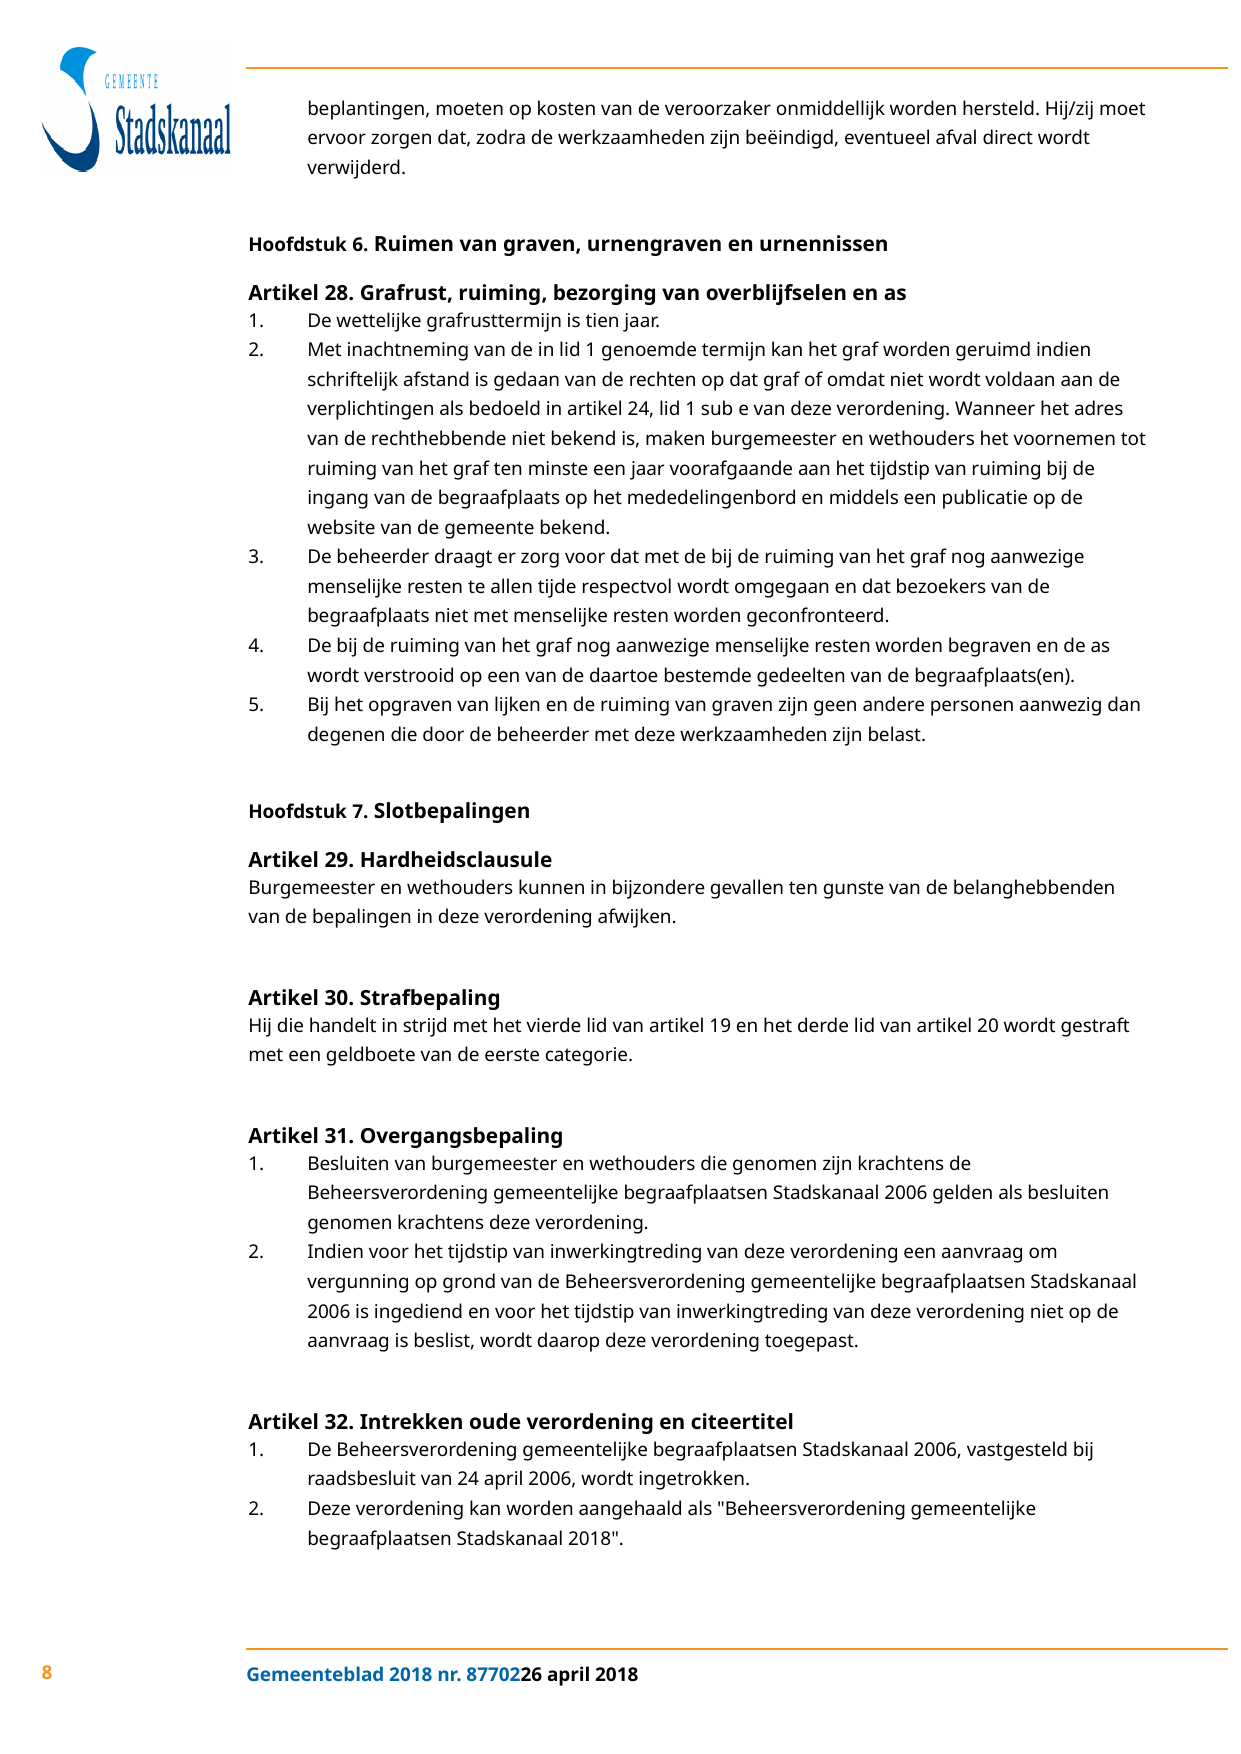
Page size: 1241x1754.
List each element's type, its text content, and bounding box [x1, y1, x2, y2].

list Besluiten van burgemeester en wethouders die genomen zijn krachtens de Beheersverordening gemeentelijke begraafplaatsen Stadskanaal 2006 gelden als besluiten genomen krachtens deze verordening. [248, 1150, 1152, 1235]
list Met inachtneming van de in lid 1 genoemde termijn kan het graf worden geruimd indien schriftelijk afstand is gedaan van de rechten op dat graf of omdat niet wordt voldaan aan de verplichtingen als bedoeld in artikel 24, lid 1 sub e van deze verordening. Wanneer het adres van de rechthebbende niet bekend is, maken burgemeester en wethouders het voornemen tot ruiming van het graf ten minste een jaar voorafgaande aan het tijdstip van ruiming bij de ingang van de begraafplaats op het mededelingenbord en middels een publicatie op de website van de gemeente bekend. [248, 336, 1152, 540]
list De bij de ruiming van het graf nog aanwezige menselijke resten worden begraven en de as wordt verstrooid op een van de daartoe bestemde gedeelten van de begraafplaats(en). [248, 632, 1152, 688]
list Bij het opgraven van lijken en de ruiming van graven zijn geen andere personen aanwezig dan degenen die door de beheerder met deze werkzaamheden zijn belast. [248, 691, 1152, 747]
list beplantingen, moeten op kosten van de veroorzaker onmiddellijk worden hersteld. Hij/zij moet ervoor zorgen dat, zodra de werkzaamheden zijn beëindigd, eventueel afval direct wordt verwijderd. [248, 95, 1152, 180]
text Artikel 31. Overgangsbepaling [248, 1122, 1152, 1150]
text Hij die handelt in strijd met het vierde lid van artikel 19 en het derde lid van artikel 20 wordt gestraft met een geldboete van de eerste categorie. [248, 1012, 1152, 1067]
list Indien voor het tijdstip van inwerkingtreding van deze verordening een aanvraag om vergunning op grond van de Beheersverordening gemeentelijke begraafplaatsen Stadskanaal 2006 is ingediend en voor het tijdstip van inwerkingtreding van deze verordening niet op de aanvraag is beslist, wordt daarop deze verordening toegepast. [248, 1239, 1152, 1353]
list De beheerder draagt er zorg voor dat met de bij de ruiming van het graf nog aanwezige menselijke resten te allen tijde respectvol wordt omgegaan en dat bezoekers van de begraafplaats niet met menselijke resten worden geconfronteerd. [248, 543, 1152, 628]
text Burgemeester en wethouders kunnen in bijzondere gevallen ten gunste van de belanghebbenden van de bepalingen in deze verordening afwijken. [248, 874, 1152, 929]
text Artikel 30. Strafbepaling [248, 983, 1152, 1012]
text Hoofdstuk 7. Slotbepalingen [248, 796, 1152, 825]
text Artikel 28. Grafrust, ruiming, bezorging van overblijfselen en as [248, 278, 1152, 307]
text Artikel 32. Intrekken oude verordening en citeertitel [248, 1407, 1152, 1436]
text Hoofdstuk 6. Ruimen van graven, urnengraven en urnennissen [248, 229, 1152, 258]
list De Beheersverordening gemeentelijke begraafplaatsen Stadskanaal 2006, vastgesteld bij raadsbesluit van 24 april 2006, wordt ingetrokken. [248, 1436, 1152, 1491]
picture [41, 47, 231, 172]
list De wettelijke grafrusttermijn is tien jaar. [248, 307, 1152, 333]
list Deze verordening kan worden aangehaald als "Beheersverordening gemeentelijke begraafplaatsen Stadskanaal 2018". [248, 1495, 1152, 1550]
text Artikel 29. Hardheidsclausule [248, 846, 1152, 874]
